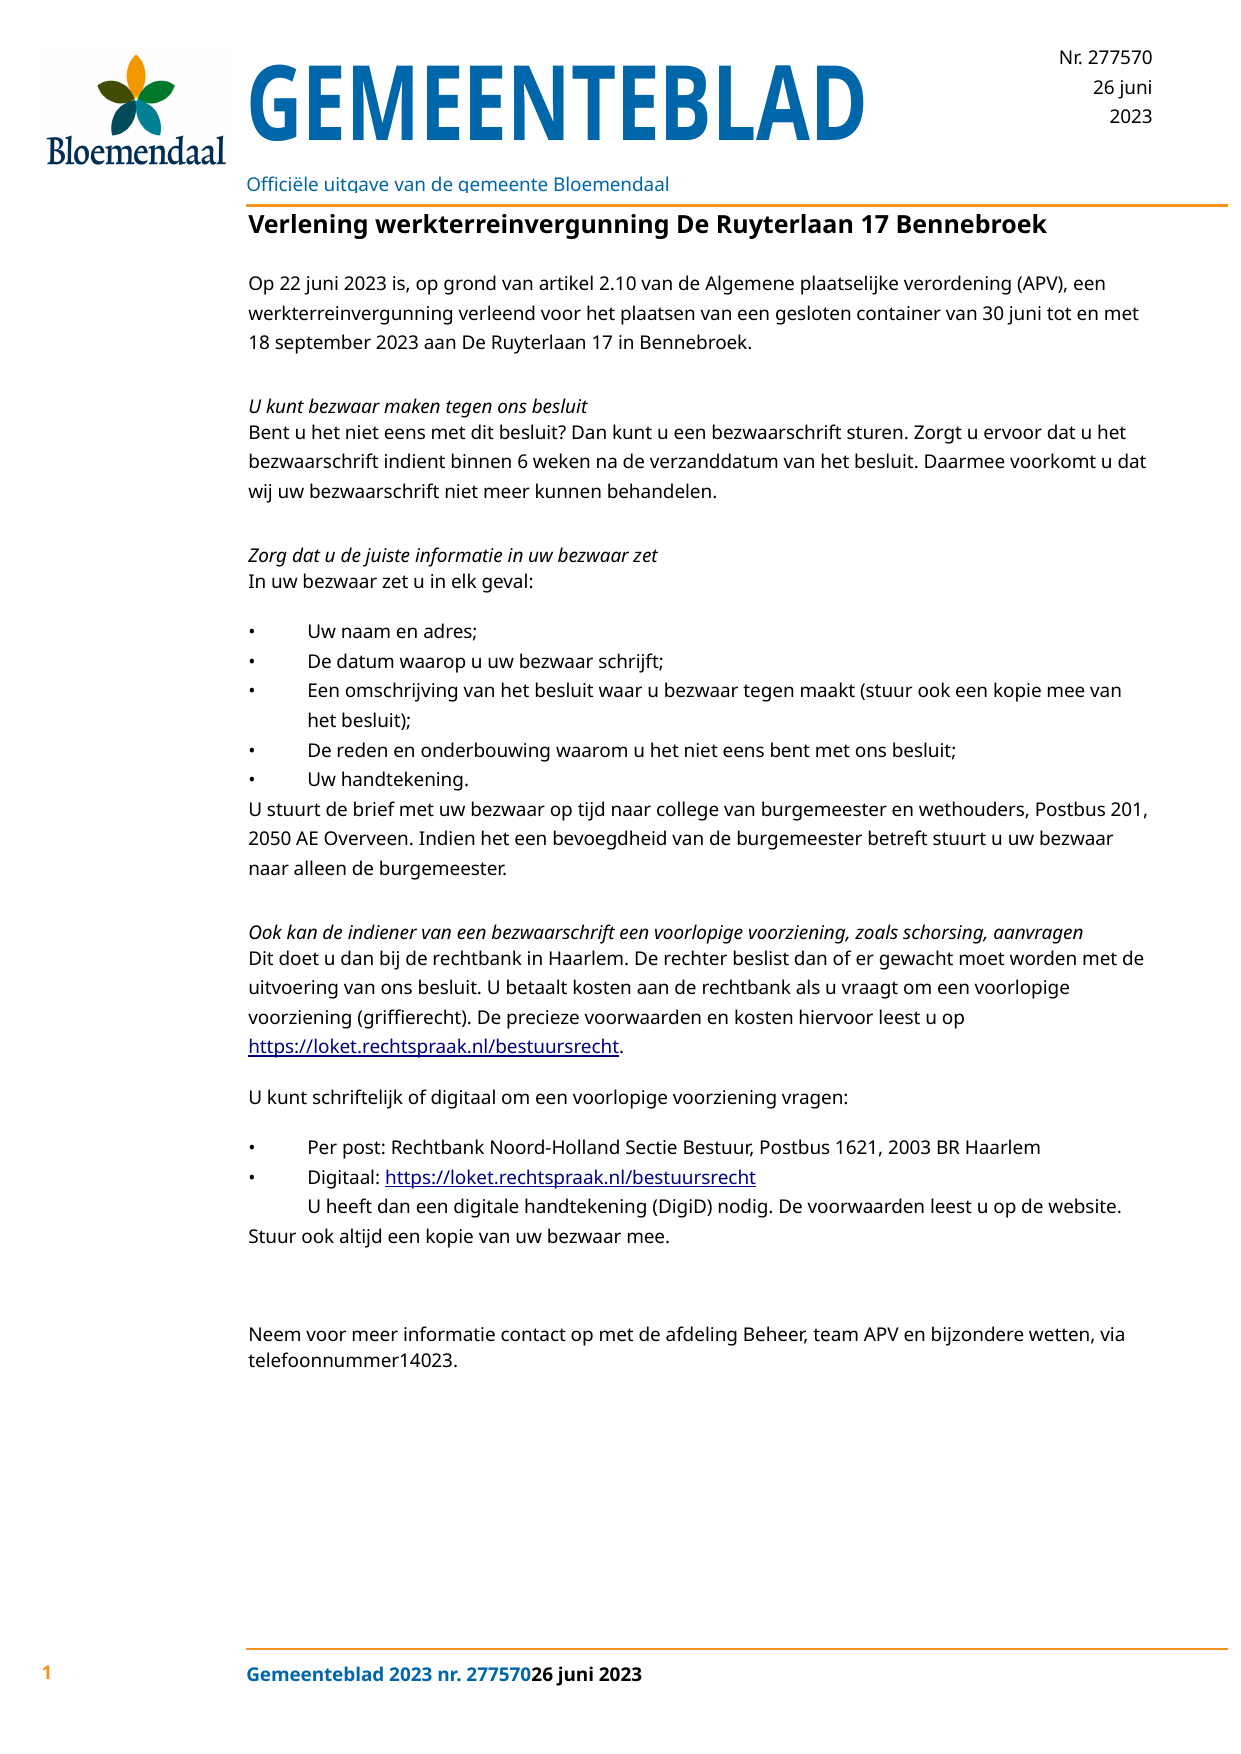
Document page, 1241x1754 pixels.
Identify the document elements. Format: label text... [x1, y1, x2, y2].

list U heeft dan een digitale handtekening (DigiD) nodig. De voorwaarden leest u op de website. [248, 1193, 1152, 1219]
text U kunt schriftelijk of digitaal om een voorlopige voorziening vragen: [248, 1084, 1152, 1110]
text Neem voor meer informatie contact op met de afdeling Beheer, team APV en bijzondere wetten, via telefoonnummer14023. [248, 1321, 1152, 1373]
text Verlening werkterreinvergunning De Ruyterlaan 17 Bennebroek [248, 207, 1152, 241]
list Per post: Rechtbank Noord-Holland Sectie Bestuur, Postbus 1621, 2003 BR Haarlem [248, 1134, 1152, 1160]
text Stuur ook altijd een kopie van uw bezwaar mee. [248, 1223, 1152, 1249]
list De datum waarop u uw bezwaar schrijft; [248, 648, 1152, 674]
picture [41, 47, 231, 172]
text In uw bezwaar zet u in elk geval: [248, 568, 1152, 594]
list Uw handtekening. [248, 766, 1152, 792]
list Uw naam en adres; [248, 618, 1152, 644]
list Digitaal: https://loket.rechtspraak.nl/bestuursrecht [248, 1164, 1152, 1190]
list Een omschrijving van het besluit waar u bezwaar tegen maakt (stuur ook een kopie mee van het besluit); [248, 678, 1152, 733]
text Ook kan de indiener van een bezwaarschrift een voorlopige voorziening, zoals schorsing, aanvragen [248, 919, 1152, 945]
text U stuurt de brief met uw bezwaar op tijd naar college van burgemeester en wethouders, Postbus 201, 2050 AE Overveen. Indien het een bevoegdheid van de burgemeester betreft stuurt u uw bezwaar naar alleen de burgemeester. [248, 796, 1152, 881]
text Bent u het niet eens met dit besluit? Dan kunt u een bezwaarschrift sturen. Zorgt u ervoor dat u het bezwaarschrift indient binnen 6 weken na de verzanddatum van het besluit. Daarmee voorkomt u dat wij uw bezwaarschrift niet meer kunnen behandelen. [248, 419, 1152, 504]
text Zorg dat u de juiste informatie in uw bezwaar zet [248, 542, 1152, 568]
text Dit doet u dan bij de rechtbank in Haarlem. De rechter beslist dan of er gewacht moet worden met de uitvoering van ons besluit. U betaalt kosten aan de rechtbank als u vraagt om een voorlopige voorziening (griffierecht). De precieze voorwaarden en kosten hiervoor leest u op https://loket.rechtspraak.nl/bestuursrecht. [248, 945, 1152, 1059]
text U kunt bezwaar maken tegen ons besluit [248, 393, 1152, 419]
text Op 22 juni 2023 is, op grond van artikel 2.10 van de Algemene plaatselijke verordening (APV), een werkterreinvergunning verleend voor het plaatsen van een gesloten container van 30 juni tot en met 18 september 2023 aan De Ruyterlaan 17 in Bennebroek. [248, 270, 1152, 355]
list De reden en onderbouwing waarom u het niet eens bent met ons besluit; [248, 737, 1152, 762]
